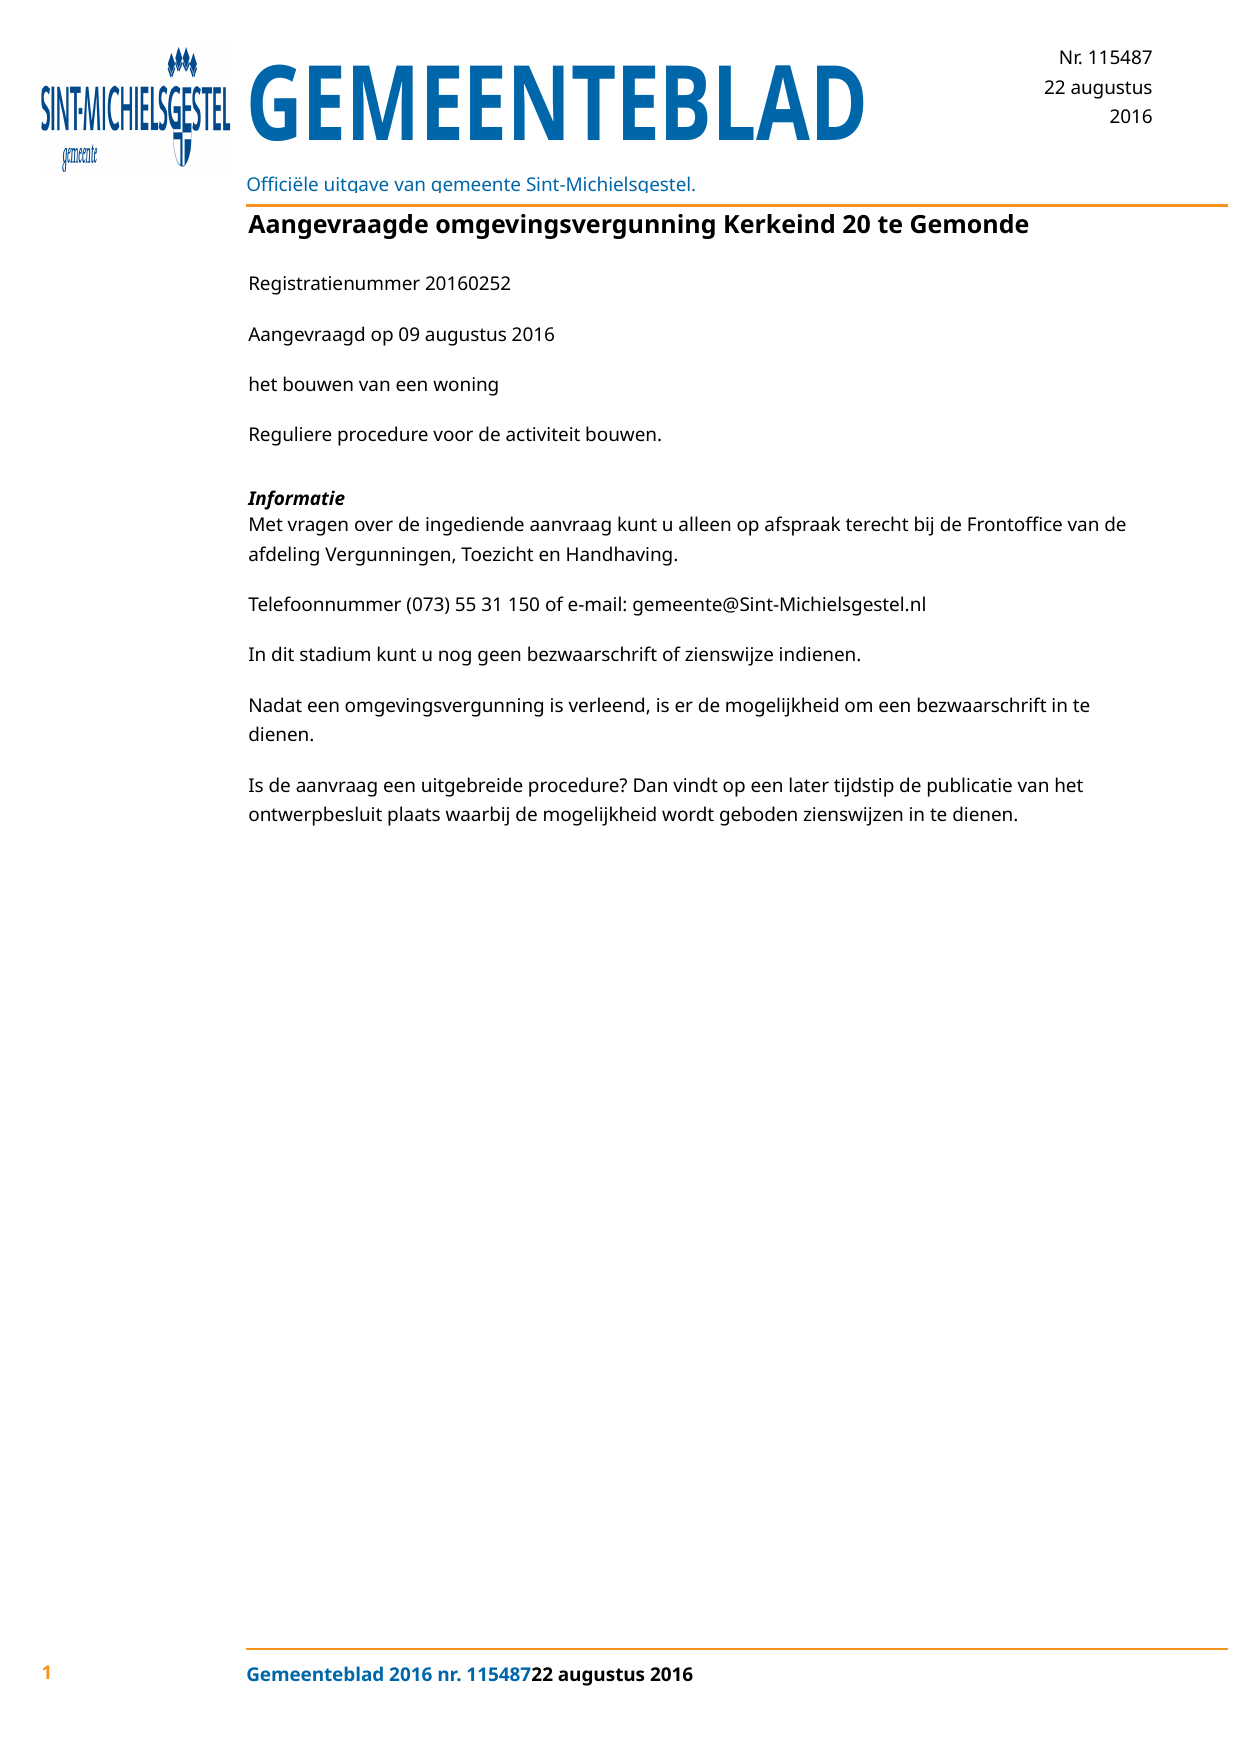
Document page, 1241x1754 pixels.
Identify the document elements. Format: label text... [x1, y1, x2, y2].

text Is de aanvraag een uitgebreide procedure? Dan vindt op een later tijdstip de publicatie van het ontwerpbesluit plaats waarbij de mogelijkheid wordt geboden zienswijzen in te dienen. [248, 772, 1152, 827]
picture [41, 47, 231, 172]
text Registratienummer 20160252 [248, 270, 1152, 296]
text Informatie [248, 486, 1152, 511]
text Nadat een omgevingsvergunning is verleend, is er de mogelijkheid om een bezwaarschrift in te dienen. [248, 692, 1152, 747]
text Reguliere procedure voor de activiteit bouwen. [248, 422, 1152, 447]
text Aangevraagde omgevingsvergunning Kerkeind 20 te Gemonde [248, 207, 1152, 241]
text In dit stadium kunt u nog geen bezwaarschrift of zienswijze indienen. [248, 642, 1152, 667]
text Telefoonnummer (073) 55 31 150 of e-mail: gemeente@Sint-Michielsgestel.nl [248, 591, 1152, 617]
text Aangevraagd op 09 augustus 2016 [248, 321, 1152, 346]
text Met vragen over de ingediende aanvraag kunt u alleen op afspraak terecht bij de Frontoffice van de afdeling Vergunningen, Toezicht en Handhaving. [248, 511, 1152, 567]
text het bouwen van een woning [248, 371, 1152, 397]
